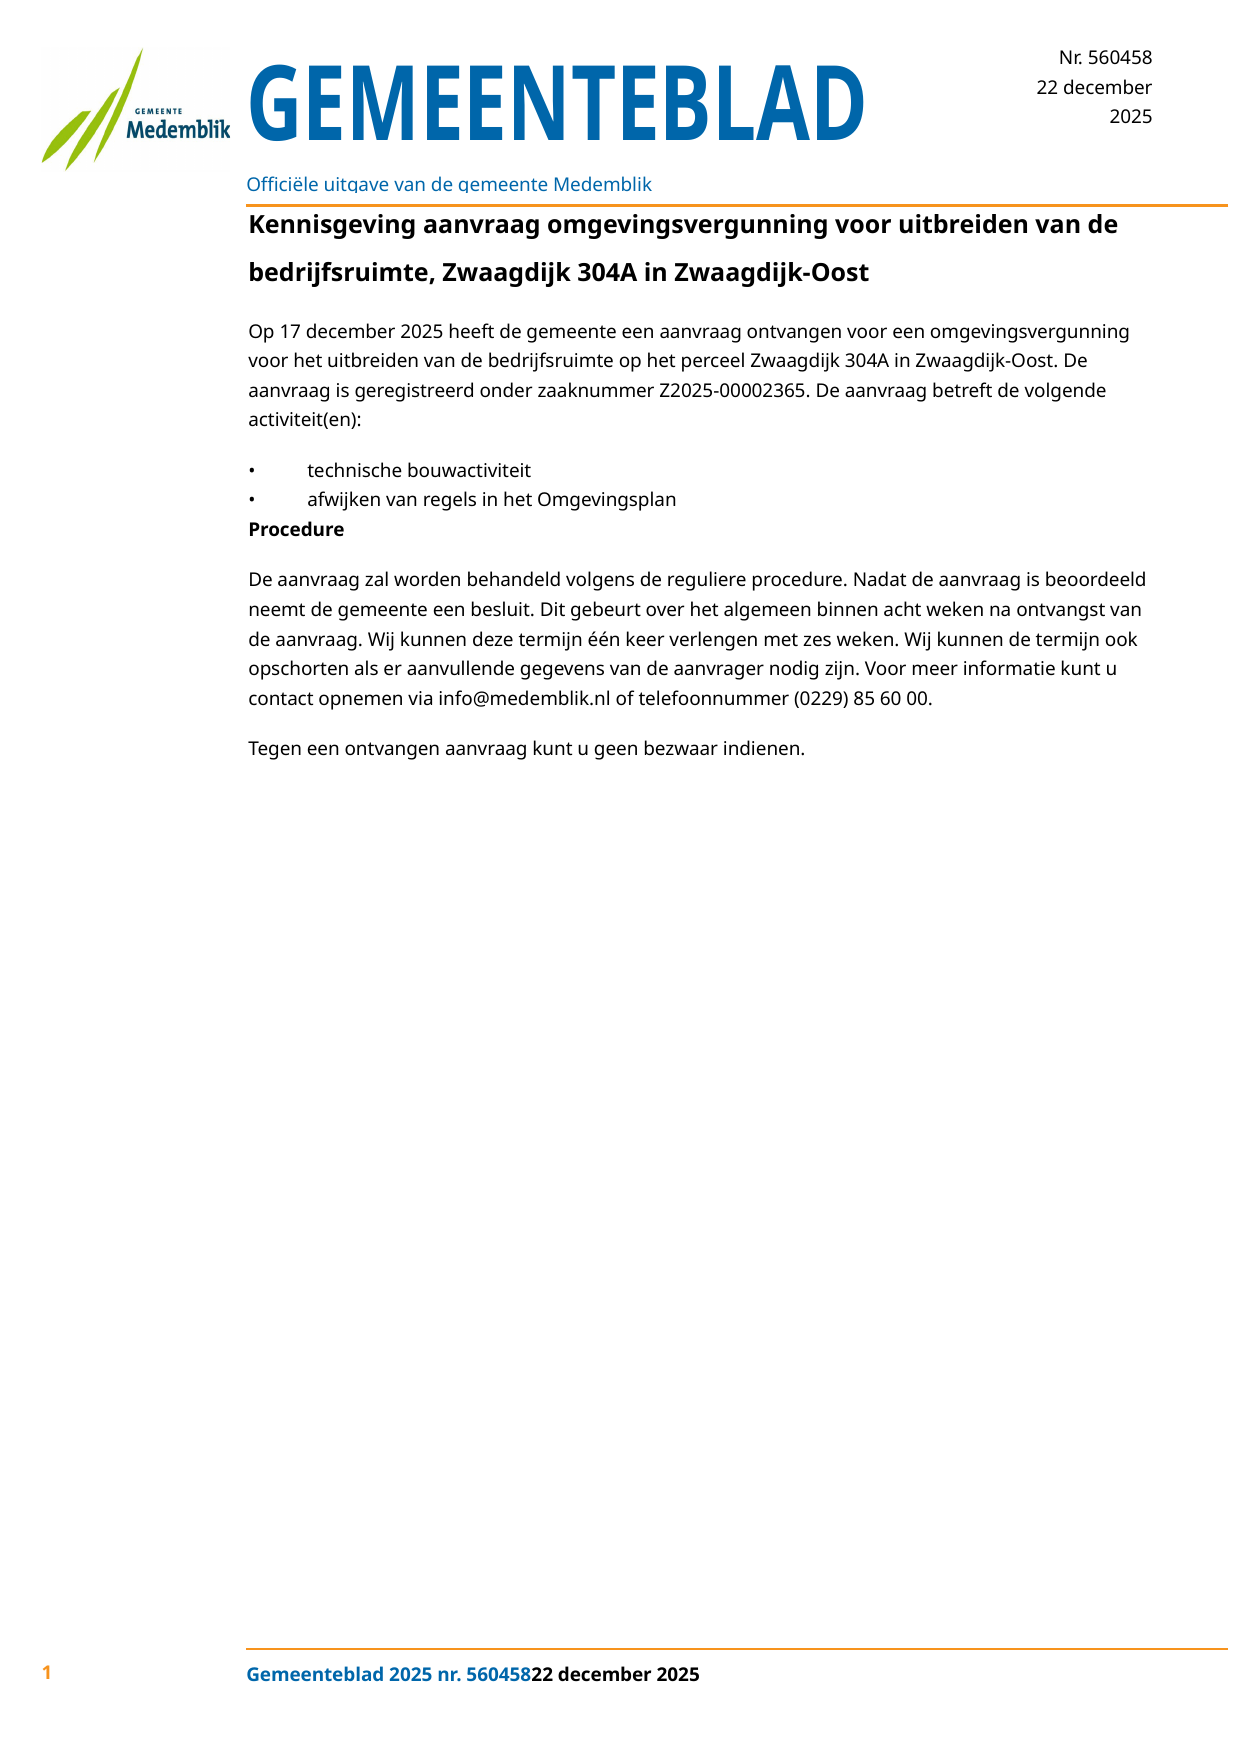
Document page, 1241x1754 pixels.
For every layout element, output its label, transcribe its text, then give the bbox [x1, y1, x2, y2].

text De aanvraag zal worden behandeld volgens de reguliere procedure. Nadat de aanvraag is beoordeeld neemt de gemeente een besluit. Dit gebeurt over het algemeen binnen acht weken na ontvangst van de aanvraag. Wij kunnen deze termijn één keer verlengen met zes weken. Wij kunnen de termijn ook opschorten als er aanvullende gegevens van de aanvrager nodig zijn. Voor meer informatie kunt u contact opnemen via info@medemblik.nl of telefoonnummer (0229) 85 60 00. [248, 567, 1152, 711]
text Kennisgeving aanvraag omgevingsvergunning voor uitbreiden van de bedrijfsruimte, Zwaagdijk 304A in Zwaagdijk-Oost [248, 207, 1152, 288]
list technische bouwactiviteit [248, 457, 1152, 483]
text Procedure [248, 516, 1152, 542]
picture [41, 47, 231, 172]
text Tegen een ontvangen aanvraag kunt u geen bezwaar indienen. [248, 735, 1152, 761]
text Op 17 december 2025 heeft de gemeente een aanvraag ontvangen voor een omgevingsvergunning voor het uitbreiden van de bedrijfsruimte op het perceel Zwaagdijk 304A in Zwaagdijk-Oost. De aanvraag is geregistreerd onder zaaknummer Z2025-00002365. De aanvraag betreft de volgende activiteit(en): [248, 318, 1152, 432]
list afwijken van regels in het Omgevingsplan [248, 487, 1152, 512]
